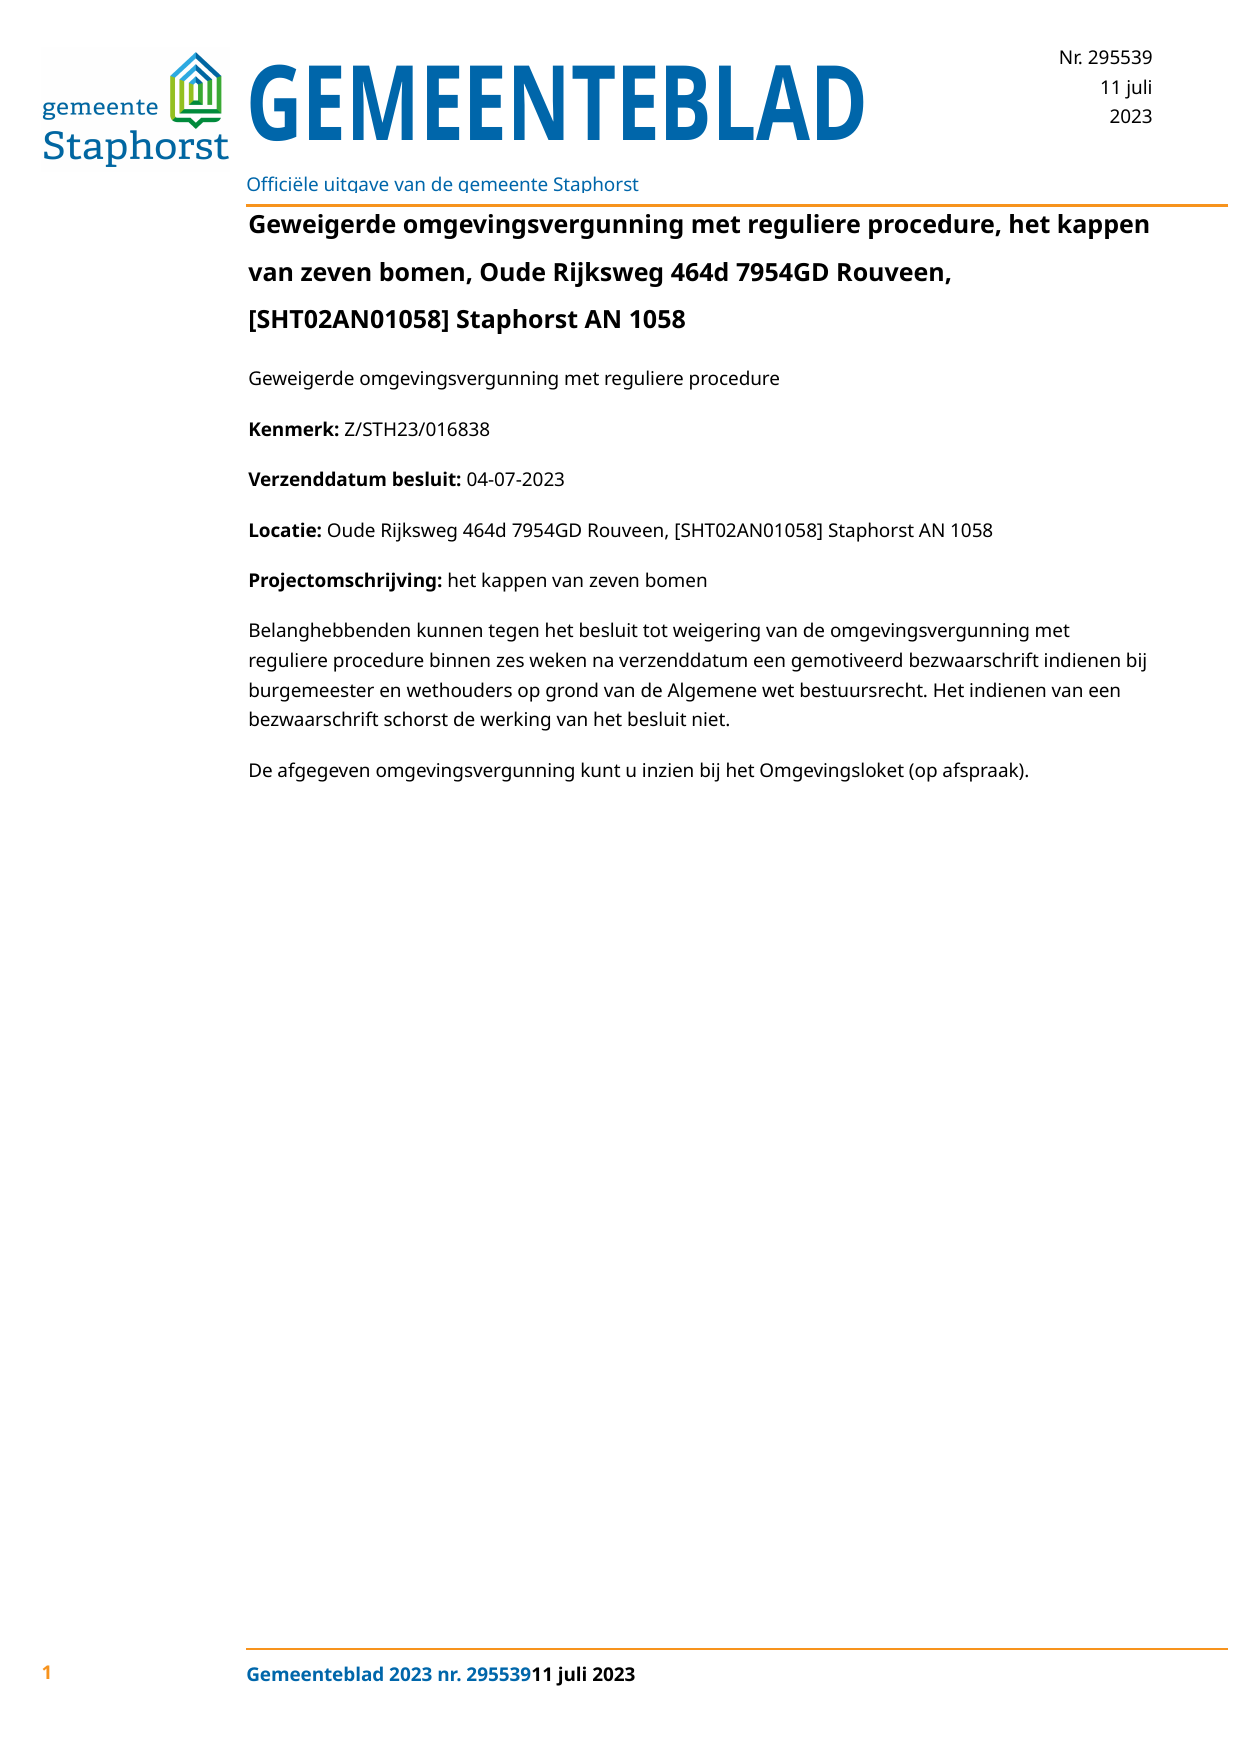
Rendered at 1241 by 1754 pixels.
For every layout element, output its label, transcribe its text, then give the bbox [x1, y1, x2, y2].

text De afgegeven omgevingsvergunning kunt u inzien bij het Omgevingsloket (op afspraak). [248, 757, 1152, 782]
text Projectomschrijving: het kappen van zeven bomen [248, 567, 1152, 593]
text Verzenddatum besluit: 04-07-2023 [248, 466, 1152, 492]
text Geweigerde omgevingsvergunning met reguliere procedure [248, 366, 1152, 391]
text Kenmerk: Z/STH23/016838 [248, 416, 1152, 442]
text Belanghebbenden kunnen tegen het besluit tot weigering van de omgevingsvergunning met reguliere procedure binnen zes weken na verzenddatum een gemotiveerd bezwaarschrift indienen bij burgemeester en wethouders op grond van de Algemene wet bestuursrecht. Het indienen van een bezwaarschrift schorst de werking van het besluit niet. [248, 618, 1152, 732]
text Locatie: Oude Rijksweg 464d 7954GD Rouveen, [SHT02AN01058] Staphorst AN 1058 [248, 517, 1152, 542]
picture [41, 47, 231, 172]
text Geweigerde omgevingsvergunning met reguliere procedure, het kappen van zeven bomen, Oude Rijksweg 464d 7954GD Rouveen, [SHT02AN01058] Staphorst AN 1058 [248, 207, 1152, 336]
